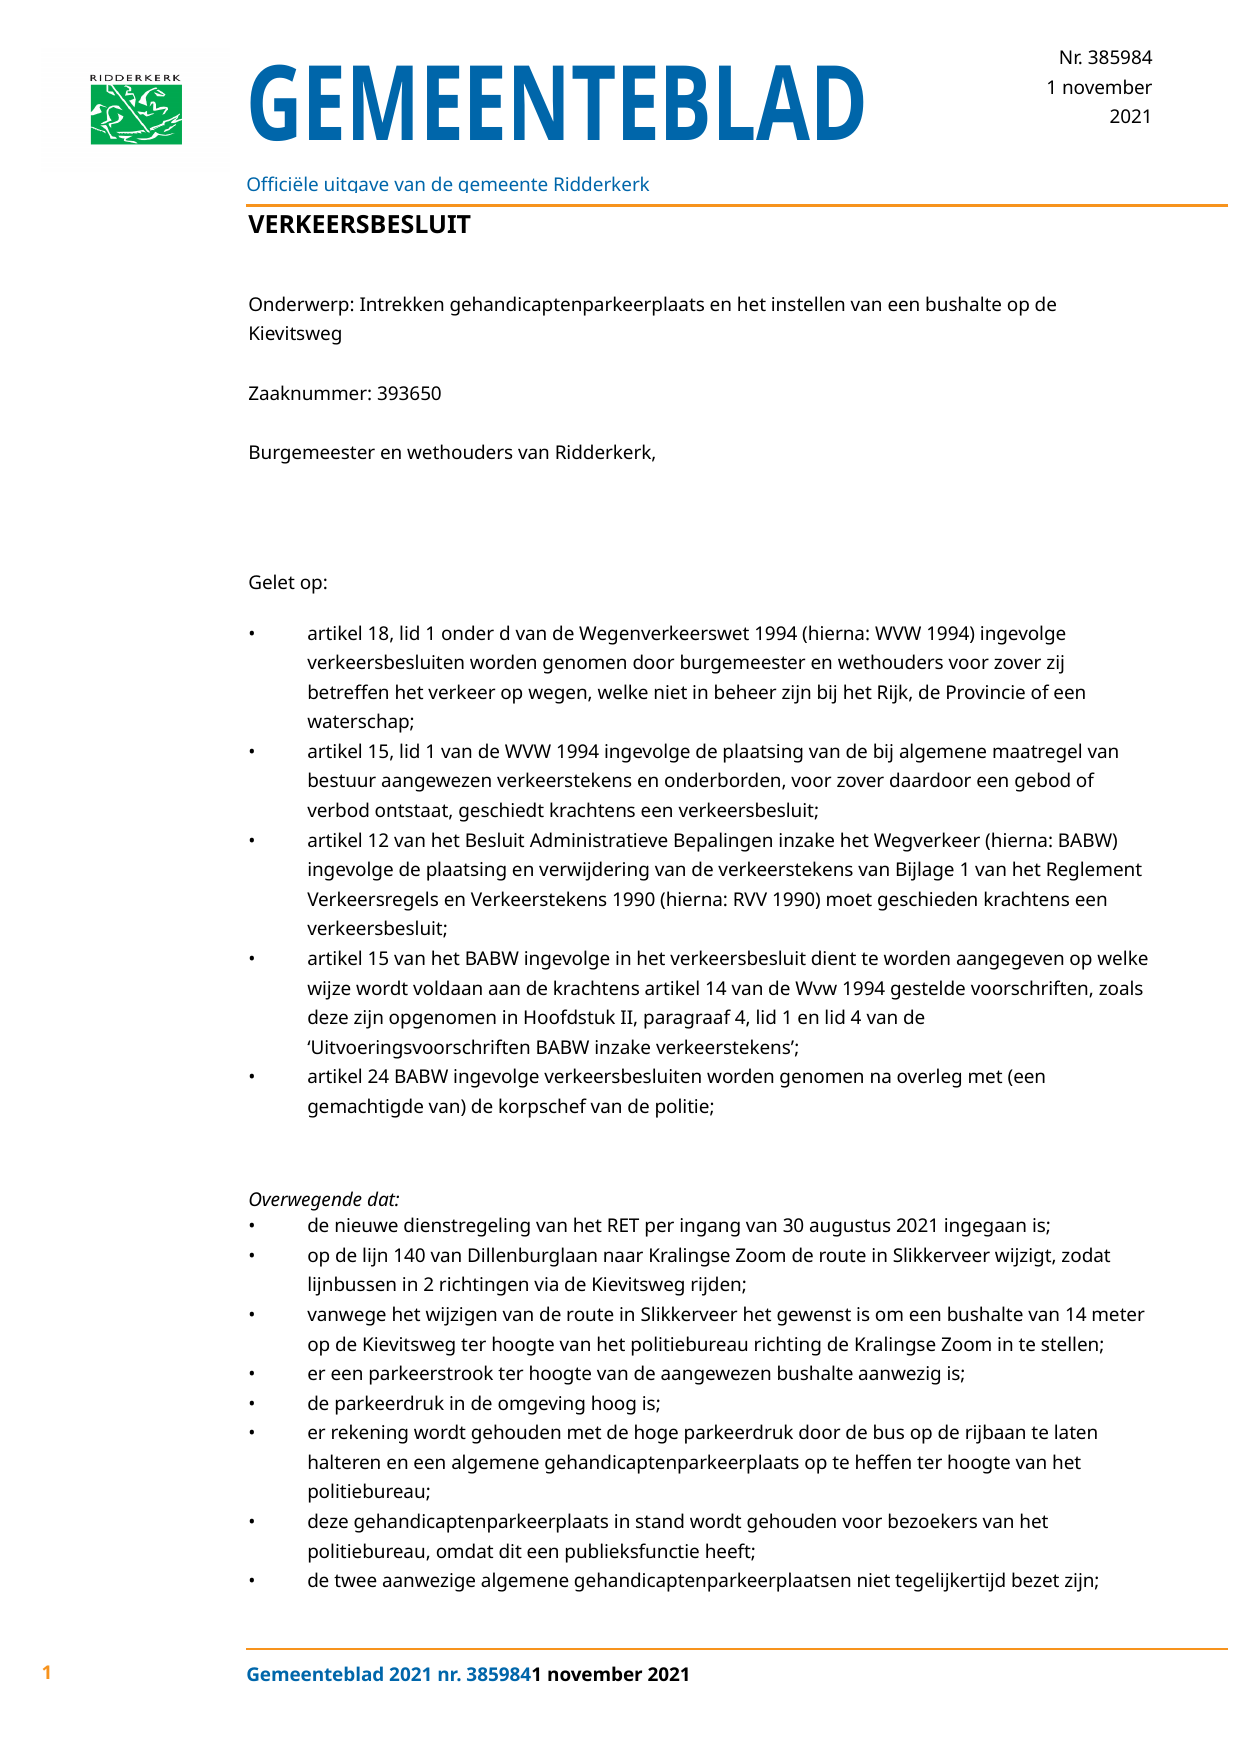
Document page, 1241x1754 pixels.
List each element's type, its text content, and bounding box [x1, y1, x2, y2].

text Burgemeester en wethouders van Ridderkerk, [248, 439, 1152, 465]
text Zaaknummer: 393650 [248, 380, 1152, 406]
picture [41, 47, 231, 172]
list deze gehandicaptenparkeerplaats in stand wordt gehouden voor bezoekers van het politiebureau, omdat dit een publieksfunctie heeft; [248, 1508, 1152, 1563]
text VERKEERSBESLUIT [248, 207, 1152, 241]
list er rekening wordt gehouden met de hoge parkeerdruk door de bus op de rijbaan te laten halteren en een algemene gehandicaptenparkeerplaats op te heffen ter hoogte van het politiebureau; [248, 1419, 1152, 1504]
list artikel 15, lid 1 van de WVW 1994 ingevolge de plaatsing van de bij algemene maatregel van bestuur aangewezen verkeerstekens en onderborden, voor zover daardoor een gebod of verbod ontstaat, geschiedt krachtens een verkeersbesluit; [248, 738, 1152, 823]
list de parkeerdruk in de omgeving hoog is; [248, 1390, 1152, 1416]
list artikel 18, lid 1 onder d van de Wegenverkeerswet 1994 (hierna: WVW 1994) ingevolge verkeersbesluiten worden genomen door burgemeester en wethouders voor zover zij betreffen het verkeer op wegen, welke niet in beheer zijn bij het Rijk, de Provincie of een waterschap; [248, 620, 1152, 734]
list vanwege het wijzigen van de route in Slikkerveer het gewenst is om een bushalte van 14 meter op de Kievitsweg ter hoogte van het politiebureau richting de Kralingse Zoom in te stellen; [248, 1301, 1152, 1356]
list de nieuwe dienstregeling van het RET per ingang van 30 augustus 2021 ingegaan is; [248, 1212, 1152, 1238]
text Gelet op: [248, 569, 1152, 595]
list er een parkeerstrook ter hoogte van de aangewezen bushalte aanwezig is; [248, 1360, 1152, 1386]
list artikel 24 BABW ingevolge verkeersbesluiten worden genomen na overleg met (een gemachtigde van) de korpschef van de politie; [248, 1063, 1152, 1119]
list artikel 12 van het Besluit Administratieve Bepalingen inzake het Wegverkeer (hierna: BABW) ingevolge de plaatsing en verwijdering van de verkeerstekens van Bijlage 1 van het Reglement Verkeersregels en Verkeerstekens 1990 (hierna: RVV 1990) moet geschieden krachtens een verkeersbesluit; [248, 827, 1152, 941]
list artikel 15 van het BABW ingevolge in het verkeersbesluit dient te worden aangegeven op welke wijze wordt voldaan aan de krachtens artikel 14 van de Wvw 1994 gestelde voorschriften, zoals deze zijn opgenomen in Hoofdstuk II, paragraaf 4, lid 1 en lid 4 van de ‘Uitvoeringsvoorschriften BABW inzake verkeerstekens’; [248, 945, 1152, 1060]
list de twee aanwezige algemene gehandicaptenparkeerplaatsen niet tegelijkertijd bezet zijn; [248, 1567, 1152, 1593]
text Onderwerp: Intrekken gehandicaptenparkeerplaats en het instellen van een bushalte op de Kievitsweg [248, 291, 1152, 346]
text Overwegende dat: [248, 1187, 1152, 1212]
list op de lijn 140 van Dillenburglaan naar Kralingse Zoom de route in Slikkerveer wijzigt, zodat lijnbussen in 2 richtingen via de Kievitsweg rijden; [248, 1242, 1152, 1297]
